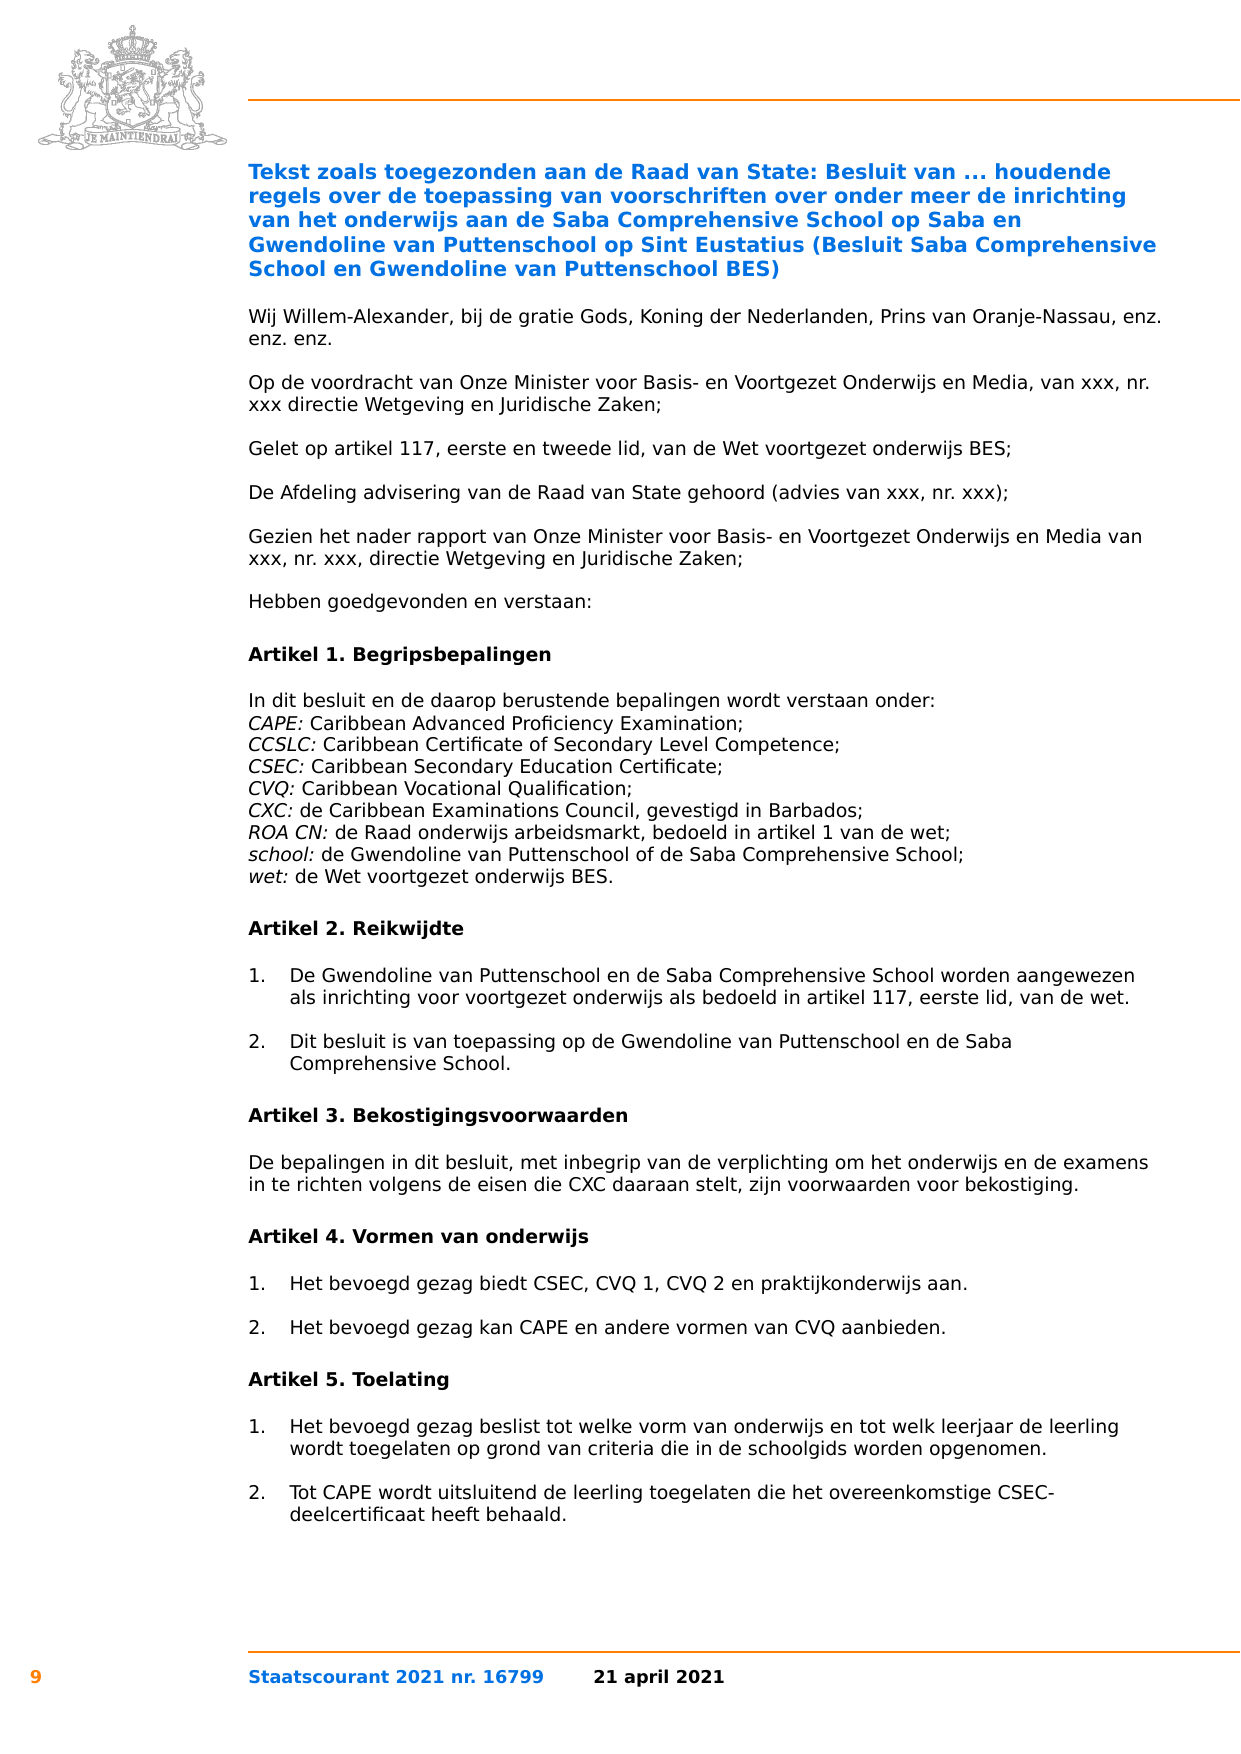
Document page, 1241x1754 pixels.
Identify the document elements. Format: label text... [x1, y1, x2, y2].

text wet: de Wet voortgezet onderwijs BES. [248, 866, 1163, 888]
subtitle Artikel 4. Vormen van onderwijs [248, 1226, 1163, 1248]
text 1. De Gwendoline van Puttenschool en de Saba Comprehensive School worden aangewezen als inrichting voor voortgezet onderwijs als bedoeld in artikel 117, eerste lid, van de wet. [248, 965, 1163, 1009]
text 2. Dit besluit is van toepassing op de Gwendoline van Puttenschool en de Saba Comprehensive School. [248, 1031, 1163, 1075]
text Op de voordracht van Onze Minister voor Basis- en Voortgezet Onderwijs en Media, van xxx, nr. xxx directie Wetgeving en Juridische Zaken; [248, 372, 1163, 416]
text De bepalingen in dit besluit, met inbegrip van de verplichting om het onderwijs en de examens in te richten volgens de eisen die CXC daaraan stelt, zijn voorwaarden voor bekostiging. [248, 1152, 1163, 1196]
text 2. Het bevoegd gezag kan CAPE en andere vormen van CVQ aanbieden. [248, 1317, 1163, 1339]
text 1. Het bevoegd gezag beslist tot welke vorm van onderwijs en tot welk leerjaar de leerling wordt toegelaten op grond van criteria die in de schoolgids worden opgenomen. [248, 1416, 1163, 1460]
subtitle Artikel 5. Toelating [248, 1369, 1163, 1391]
text De Afdeling advisering van de Raad van State gehoord (advies van xxx, nr. xxx); [248, 482, 1163, 504]
text ROA CN: de Raad onderwijs arbeidsmarkt, bedoeld in artikel 1 van de wet; [248, 822, 1163, 844]
subtitle Artikel 3. Bekostigingsvoorwaarden [248, 1105, 1163, 1127]
text Hebben goedgevonden en verstaan: [248, 591, 1163, 613]
text Wij Willem-Alexander, bij de gratie Gods, Koning der Nederlanden, Prins van Oranje-Nassau, enz. enz. enz. [248, 306, 1163, 350]
subtitle Tekst zoals toegezonden aan de Raad van State: Besluit van ... houdende regels over de toepassing van voorschriften over onder meer de inrichting van het onderwijs aan de Saba Comprehensive School op Saba en Gwendoline van Puttenschool op Sint Eustatius (Besluit Saba Comprehensive School en Gwendoline van Puttenschool BES) [248, 160, 1163, 281]
text CAPE: Caribbean Advanced Proficiency Examination; [248, 712, 1163, 734]
subtitle Artikel 1. Begripsbepalingen [248, 643, 1163, 665]
text CVQ: Caribbean Vocational Qualification; [248, 778, 1163, 800]
picture [38, 25, 227, 150]
text 2. Tot CAPE wordt uitsluitend de leerling toegelaten die het overeenkomstige CSEC-deelcertificaat heeft behaald. [248, 1482, 1163, 1526]
text CSEC: Caribbean Secondary Education Certificate; [248, 756, 1163, 778]
text CCSLC: Caribbean Certificate of Secondary Level Competence; [248, 734, 1163, 756]
text CXC: de Caribbean Examinations Council, gevestigd in Barbados; [248, 800, 1163, 822]
text Gezien het nader rapport van Onze Minister voor Basis- en Voortgezet Onderwijs en Media van xxx, nr. xxx, directie Wetgeving en Juridische Zaken; [248, 526, 1163, 569]
text 1. Het bevoegd gezag biedt CSEC, CVQ 1, CVQ 2 en praktijkonderwijs aan. [248, 1273, 1163, 1295]
text Gelet op artikel 117, eerste en tweede lid, van de Wet voortgezet onderwijs BES; [248, 438, 1163, 460]
text school: de Gwendoline van Puttenschool of de Saba Comprehensive School; [248, 844, 1163, 866]
subtitle Artikel 2. Reikwijdte [248, 918, 1163, 940]
text In dit besluit en de daarop berustende bepalingen wordt verstaan onder: [248, 690, 1163, 712]
